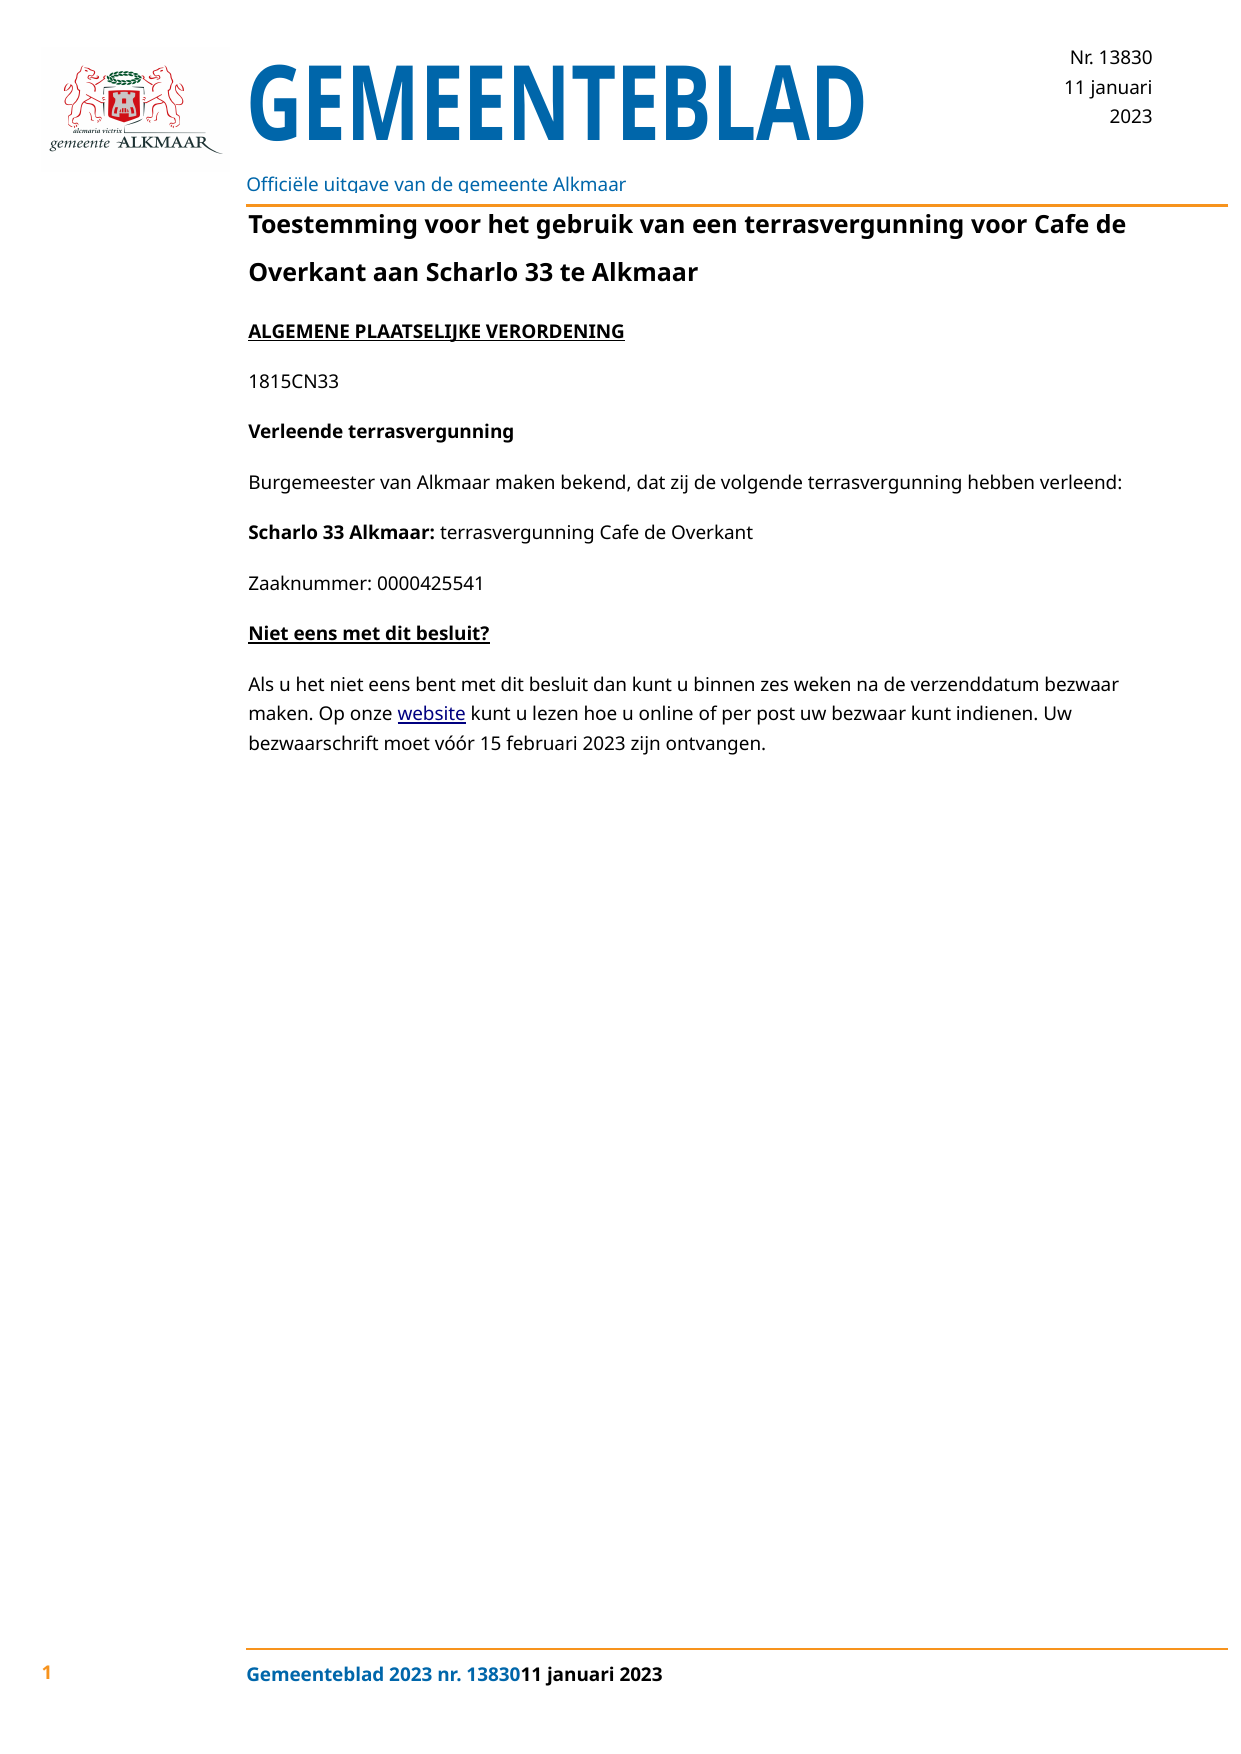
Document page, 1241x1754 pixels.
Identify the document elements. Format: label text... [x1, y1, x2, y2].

text Als u het niet eens bent met dit besluit dan kunt u binnen zes weken na de verzenddatum bezwaar maken. Op onze website kunt u lezen hoe u online of per post uw bezwaar kunt indienen. Uw bezwaarschrift moet vóór 15 februari 2023 zijn ontvangen. [248, 671, 1152, 756]
text 1815CN33 [248, 368, 1152, 394]
text Scharlo 33 Alkmaar: terrasvergunning Cafe de Overkant [248, 519, 1152, 545]
picture [41, 47, 231, 172]
text Zaaknummer: 0000425541 [248, 570, 1152, 596]
text Burgemeester van Alkmaar maken bekend, dat zij de volgende terrasvergunning hebben verleend: [248, 469, 1152, 495]
text Toestemming voor het gebruik van een terrasvergunning voor Cafe de Overkant aan Scharlo 33 te Alkmaar [248, 207, 1152, 288]
text ALGEMENE PLAATSELIJKE VERORDENING [248, 318, 1152, 344]
text Niet eens met dit besluit? [248, 620, 1152, 646]
text Verleende terrasvergunning [248, 419, 1152, 444]
